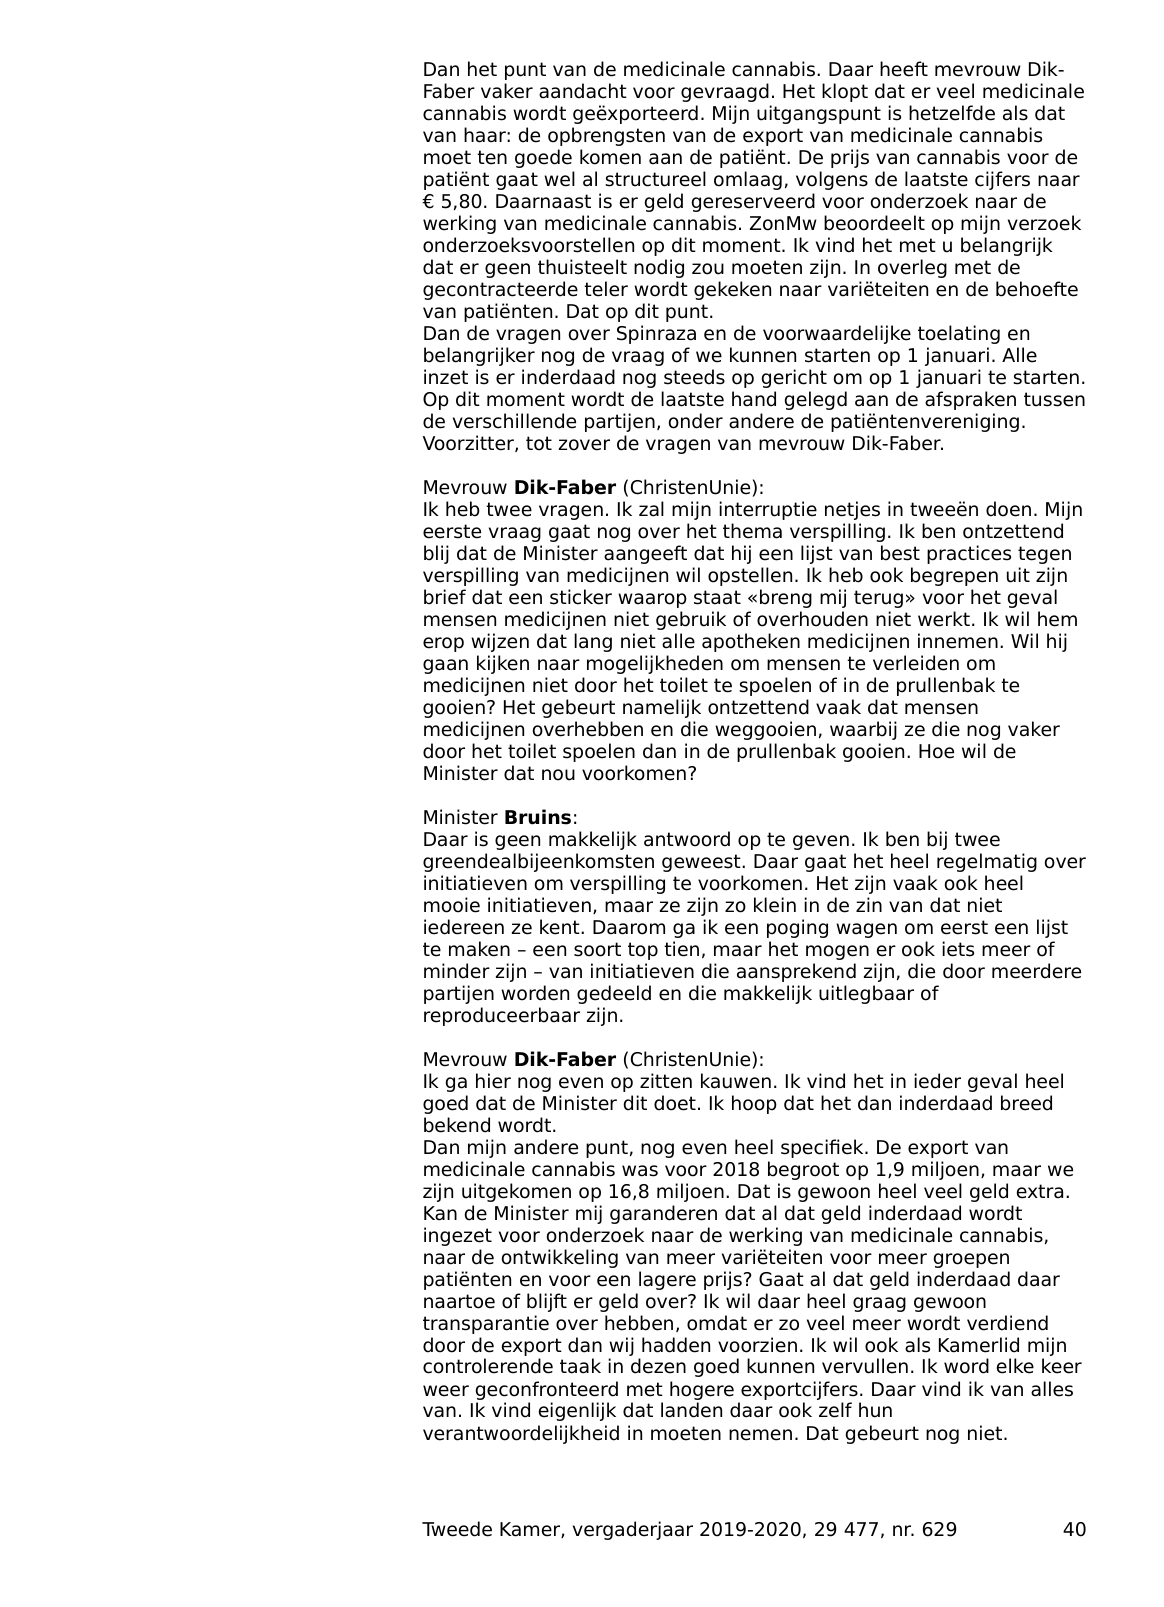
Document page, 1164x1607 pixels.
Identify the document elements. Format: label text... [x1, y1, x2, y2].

text Ik heb twee vragen. Ik zal mijn interruptie netjes in tweeën doen. Mijn eerste vraag gaat nog over het thema verspilling. Ik ben ontzettend blij dat de Minister aangeeft dat hij een lijst van best practices tegen verspilling van medicijnen wil opstellen. Ik heb ook begrepen uit zijn brief dat een sticker waarop staat «breng mij terug» voor het geval mensen medicijnen niet gebruik of overhouden niet werkt. Ik wil hem erop wijzen dat lang niet alle apotheken medicijnen innemen. Wil hij gaan kijken naar mogelijkheden om mensen te verleiden om medicijnen niet door het toilet te spoelen of in de prullenbak te gooien? Het gebeurt namelijk ontzettend vaak dat mensen medicijnen overhebben en die weggooien, waarbij ze die nog vaker door het toilet spoelen dan in de prullenbak gooien. Hoe wil de Minister dat nou voorkomen? [422, 499, 1087, 784]
text Daar is geen makkelijk antwoord op te geven. Ik ben bij twee greendealbijeenkomsten geweest. Daar gaat het heel regelmatig over initiatieven om verspilling te voorkomen. Het zijn vaak ook heel mooie initiatieven, maar ze zijn zo klein in de zin van dat niet iedereen ze kent. Daarom ga ik een poging wagen om eerst een lijst te maken – een soort top tien, maar het mogen er ook iets meer of minder zijn – van initiatieven die aansprekend zijn, die door meerdere partijen worden gedeeld en die makkelijk uitlegbaar of reproduceerbaar zijn. [422, 829, 1087, 1027]
text Dan het punt van de medicinale cannabis. Daar heeft mevrouw Dik-Faber vaker aandacht voor gevraagd. Het klopt dat er veel medicinale cannabis wordt geëxporteerd. Mijn uitgangspunt is hetzelfde als dat van haar: de opbrengsten van de export van medicinale cannabis moet ten goede komen aan de patiënt. De prijs van cannabis voor de patiënt gaat wel al structureel omlaag, volgens de laatste cijfers naar € 5,80. Daarnaast is er geld gereserveerd voor onderzoek naar de werking van medicinale cannabis. ZonMw beoordeelt op mijn verzoek onderzoeksvoorstellen op dit moment. Ik vind het met u belangrijk dat er geen thuisteelt nodig zou moeten zijn. In overleg met de gecontracteerde teler wordt gekeken naar variëteiten en de behoefte van patiënten. Dat op dit punt. [422, 59, 1087, 323]
text Dan de vragen over Spinraza en de voorwaardelijke toelating en belangrijker nog de vraag of we kunnen starten op 1 januari. Alle inzet is er inderdaad nog steeds op gericht om op 1 januari te starten. Op dit moment wordt de laatste hand gelegd aan de afspraken tussen de verschillende partijen, onder andere de patiëntenvereniging. Voorzitter, tot zover de vragen van mevrouw Dik-Faber. [422, 323, 1087, 455]
text Minister Bruins: [422, 807, 1087, 829]
text Dan mijn andere punt, nog even heel specifiek. De export van medicinale cannabis was voor 2018 begroot op 1,9 miljoen, maar we zijn uitgekomen op 16,8 miljoen. Dat is gewoon heel veel geld extra. Kan de Minister mij garanderen dat al dat geld inderdaad wordt ingezet voor onderzoek naar de werking van medicinale cannabis, naar de ontwikkeling van meer variëteiten voor meer groepen patiënten en voor een lagere prijs? Gaat al dat geld inderdaad daar naartoe of blijft er geld over? Ik wil daar heel graag gewoon transparantie over hebben, omdat er zo veel meer wordt verdiend door de export dan wij hadden voorzien. Ik wil ook als Kamerlid mijn controlerende taak in dezen goed kunnen vervullen. Ik word elke keer weer geconfronteerd met hogere exportcijfers. Daar vind ik van alles van. Ik vind eigenlijk dat landen daar ook zelf hun verantwoordelijkheid in moeten nemen. Dat gebeurt nog niet. [422, 1137, 1087, 1444]
text Ik ga hier nog even op zitten kauwen. Ik vind het in ieder geval heel goed dat de Minister dit doet. Ik hoop dat het dan inderdaad breed bekend wordt. [422, 1071, 1087, 1137]
text Mevrouw Dik-Faber (ChristenUnie): [422, 477, 1087, 499]
text Mevrouw Dik-Faber (ChristenUnie): [422, 1049, 1087, 1071]
